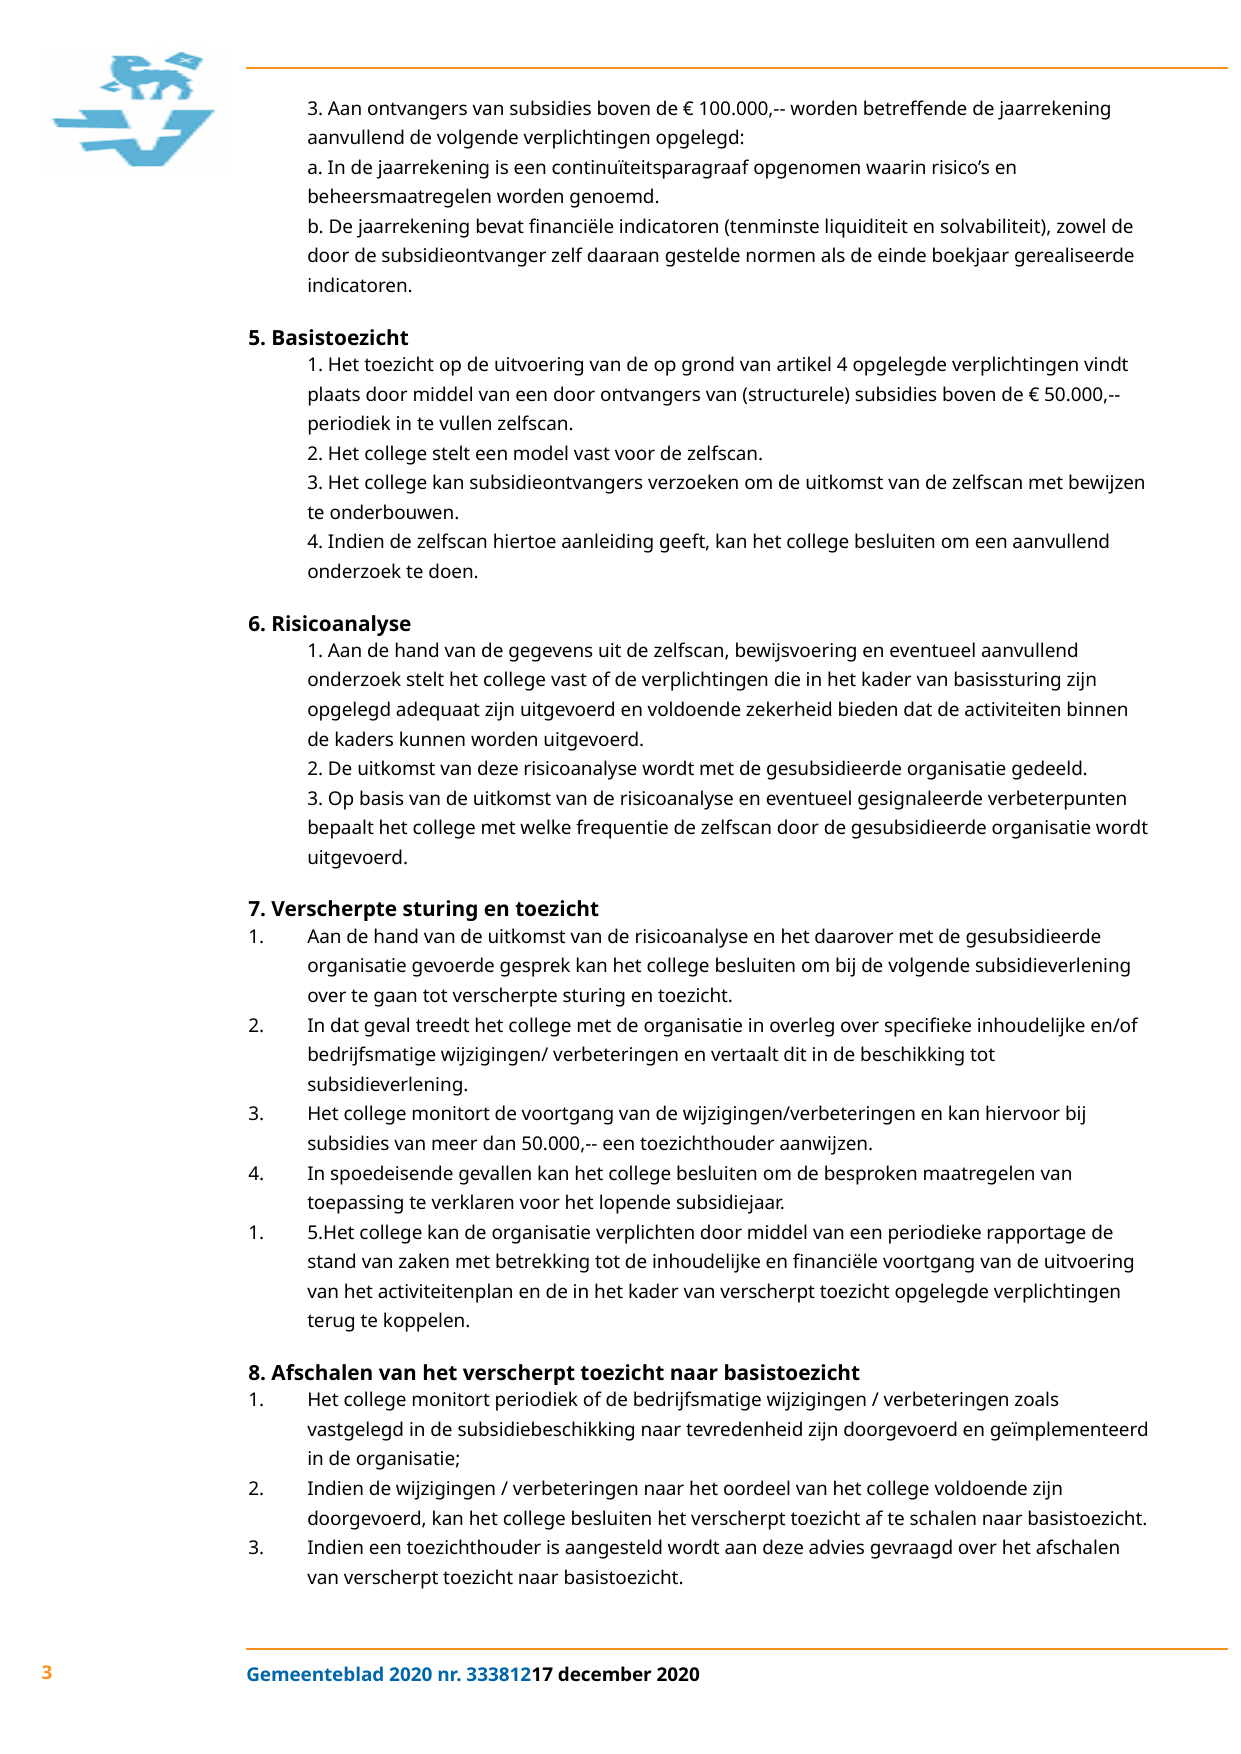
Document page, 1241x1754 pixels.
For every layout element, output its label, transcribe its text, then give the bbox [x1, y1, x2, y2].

list Aan de hand van de uitkomst van de risicoanalyse en het daarover met de gesubsidieerde organisatie gevoerde gesprek kan het college besluiten om bij de volgende subsidieverlening over te gaan tot verscherpte sturing en toezicht. [248, 923, 1152, 1008]
list 5.Het college kan de organisatie verplichten door middel van een periodieke rapportage de stand van zaken met betrekking tot de inhoudelijke en financiële voortgang van de uitvoering van het activiteitenplan en de in het kader van verscherpt toezicht opgelegde verplichtingen terug te koppelen. [248, 1219, 1152, 1333]
list 1. Aan de hand van de gegevens uit de zelfscan, bewijsvoering en eventueel aanvullend onderzoek stelt het college vast of de verplichtingen die in het kader van basissturing zijn opgelegd adequaat zijn uitgevoerd en voldoende zekerheid bieden dat de activiteiten binnen de kaders kunnen worden uitgevoerd. [248, 637, 1152, 752]
list 2. Het college stelt een model vast voor de zelfscan. [248, 440, 1152, 466]
text 6. Risicoanalyse [248, 609, 1152, 637]
list a. In de jaarrekening is een continuïteitsparagraaf opgenomen waarin risico’s en beheersmaatregelen worden genoemd. [248, 154, 1152, 209]
list Het college monitort periodiek of de bedrijfsmatige wijzigingen / verbeteringen zoals vastgelegd in de subsidiebeschikking naar tevredenheid zijn doorgevoerd en geïmplementeerd in de organisatie; [248, 1386, 1152, 1471]
list In spoedeisende gevallen kan het college besluiten om de besproken maatregelen van toepassing te verklaren voor het lopende subsidiejaar. [248, 1160, 1152, 1215]
list b. De jaarrekening bevat financiële indicatoren (tenminste liquiditeit en solvabiliteit), zowel de door de subsidieontvanger zelf daaraan gestelde normen als de einde boekjaar gerealiseerde indicatoren. [248, 213, 1152, 298]
list 1. Het toezicht op de uitvoering van de op grond van artikel 4 opgelegde verplichtingen vindt plaats door middel van een door ontvangers van (structurele) subsidies boven de € 50.000,-- periodiek in te vullen zelfscan. [248, 351, 1152, 436]
list 3. Aan ontvangers van subsidies boven de € 100.000,-- worden betreffende de jaarrekening aanvullend de volgende verplichtingen opgelegd: [248, 95, 1152, 150]
text 8. Afschalen van het verscherpt toezicht naar basistoezicht [248, 1358, 1152, 1386]
list 3. Het college kan subsidieontvangers verzoeken om de uitkomst van de zelfscan met bewijzen te onderbouwen. [248, 469, 1152, 525]
text 5. Basistoezicht [248, 323, 1152, 351]
picture [41, 47, 231, 172]
list Het college monitort de voortgang van de wijzigingen/verbeteringen en kan hiervoor bij subsidies van meer dan 50.000,-- een toezichthouder aanwijzen. [248, 1101, 1152, 1156]
text 7. Verscherpte sturing en toezicht [248, 894, 1152, 923]
list 4. Indien de zelfscan hiertoe aanleiding geeft, kan het college besluiten om een aanvullend onderzoek te doen. [248, 529, 1152, 584]
list In dat geval treedt het college met de organisatie in overleg over specifieke inhoudelijke en/of bedrijfsmatige wijzigingen/ verbeteringen en vertaalt dit in de beschikking tot subsidieverlening. [248, 1012, 1152, 1097]
list 2. De uitkomst van deze risicoanalyse wordt met de gesubsidieerde organisatie gedeeld. [248, 755, 1152, 781]
list 3. Op basis van de uitkomst van de risicoanalyse en eventueel gesignaleerde verbeterpunten bepaalt het college met welke frequentie de zelfscan door de gesubsidieerde organisatie wordt uitgevoerd. [248, 785, 1152, 870]
list Indien een toezichthouder is aangesteld wordt aan deze advies gevraagd over het afschalen van verscherpt toezicht naar basistoezicht. [248, 1534, 1152, 1590]
list Indien de wijzigingen / verbeteringen naar het oordeel van het college voldoende zijn doorgevoerd, kan het college besluiten het verscherpt toezicht af te schalen naar basistoezicht. [248, 1475, 1152, 1531]
